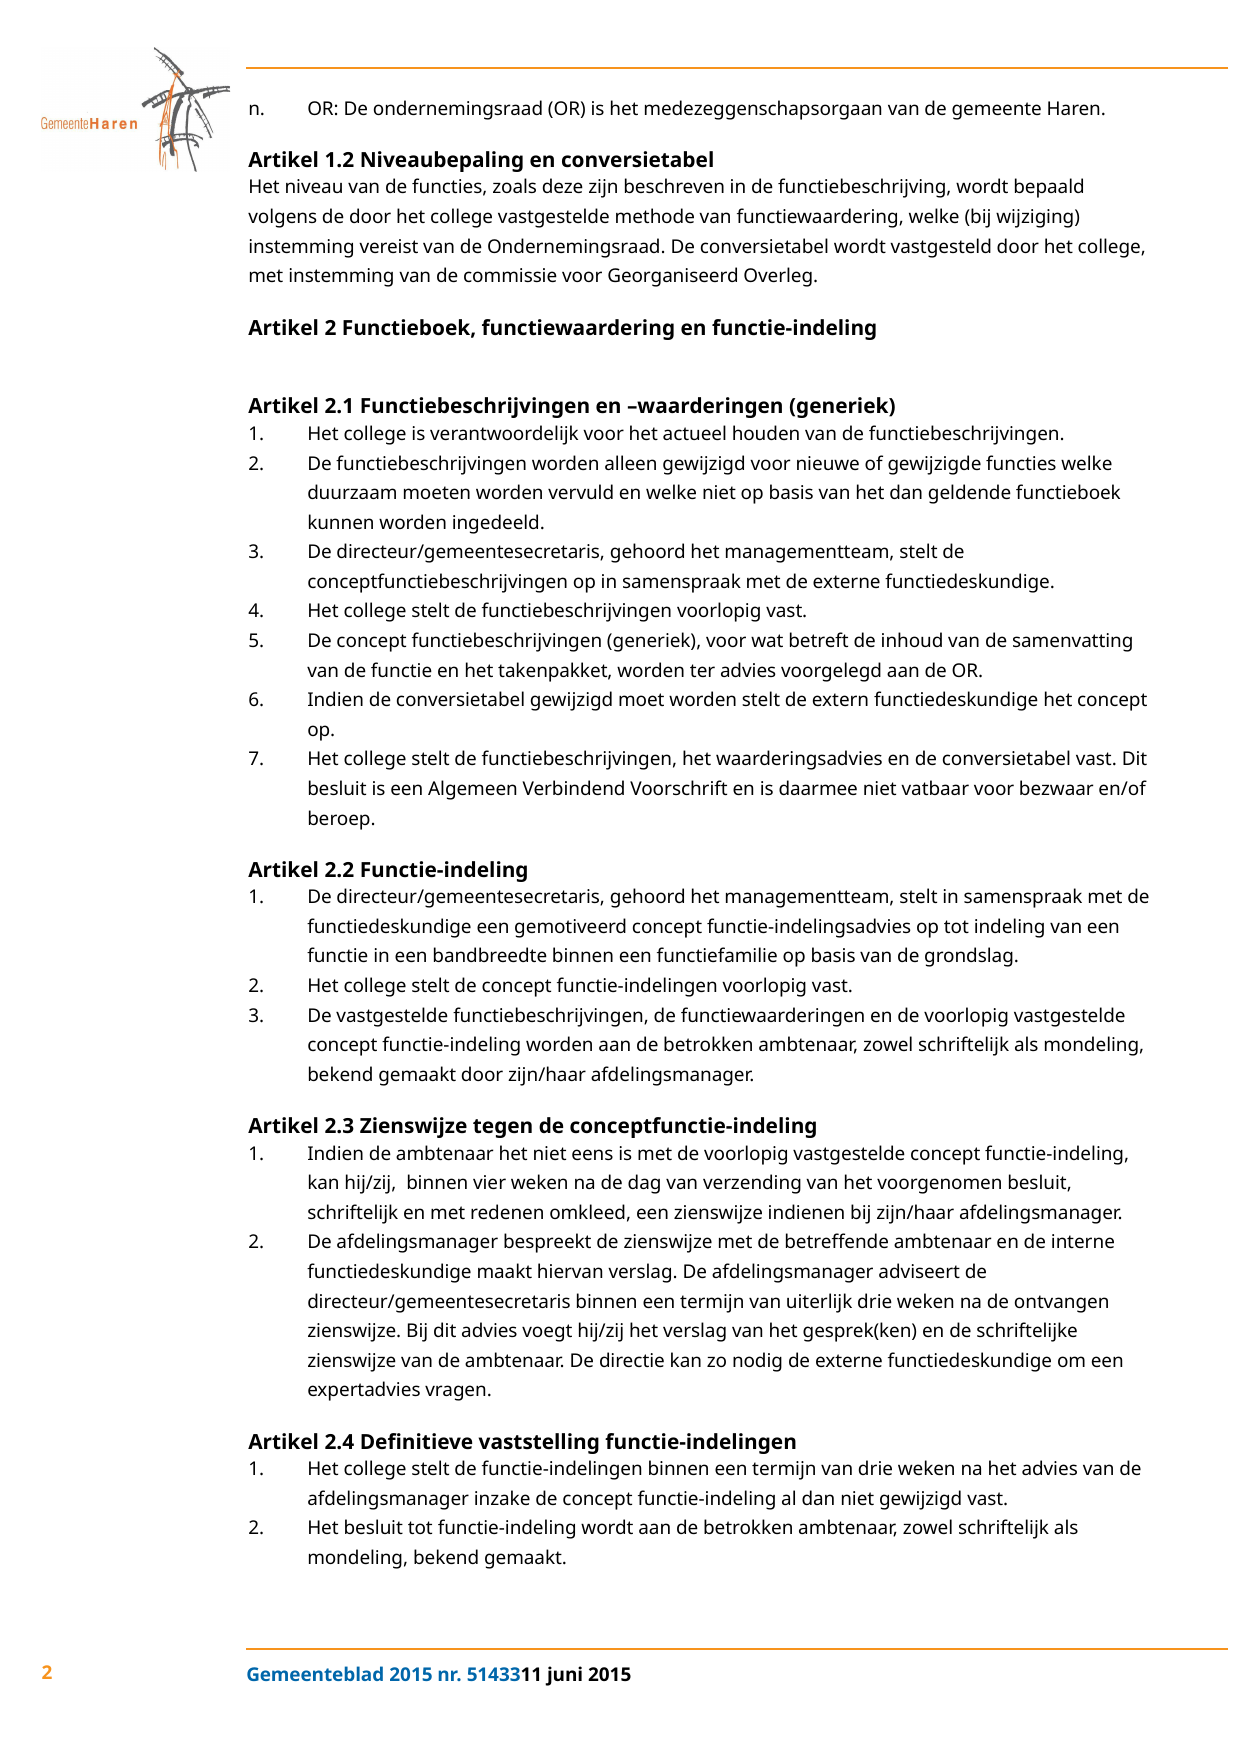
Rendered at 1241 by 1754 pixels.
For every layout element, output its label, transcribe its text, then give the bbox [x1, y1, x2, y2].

text Het niveau van de functies, zoals deze zijn beschreven in de functiebeschrijving, wordt bepaald volgens de door het college vastgestelde methode van functiewaardering, welke (bij wijziging) instemming vereist van de Ondernemingsraad. De conversietabel wordt vastgesteld door het college, met instemming van de commissie voor Georganiseerd Overleg. [248, 174, 1152, 288]
text Artikel 2 Functieboek, functiewaardering en functie-indeling [248, 313, 1152, 341]
list De concept functiebeschrijvingen (generiek), voor wat betreft de inhoud van de samenvatting van de functie en het takenpakket, worden ter advies voorgelegd aan de OR. [248, 627, 1152, 682]
list Het college stelt de functiebeschrijvingen, het waarderingsadvies en de conversietabel vast. Dit besluit is een Algemeen Verbindend Voorschrift en is daarmee niet vatbaar voor bezwaar en/of beroep. [248, 746, 1152, 830]
picture [41, 47, 231, 172]
list De afdelingsmanager bespreekt de zienswijze met de betreffende ambtenaar en de interne functiedeskundige maakt hiervan verslag. De afdelingsmanager adviseert de directeur/gemeentesecretaris binnen een termijn van uiterlijk drie weken na de ontvangen zienswijze. Bij dit advies voegt hij/zij het verslag van het gesprek(ken) en de schriftelijke zienswijze van de ambtenaar. De directie kan zo nodig de externe functiedeskundige om een expertadvies vragen. [248, 1229, 1152, 1402]
list Het besluit tot functie-indeling wordt aan de betrokken ambtenaar, zowel schriftelijk als mondeling, bekend gemaakt. [248, 1514, 1152, 1570]
list De directeur/gemeentesecretaris, gehoord het managementteam, stelt de conceptfunctiebeschrijvingen op in samenspraak met de externe functiedeskundige. [248, 538, 1152, 594]
text Artikel 2.3 Zienswijze tegen de conceptfunctie-indeling [248, 1111, 1152, 1140]
list Indien de conversietabel gewijzigd moet worden stelt de extern functiedeskundige het concept op. [248, 686, 1152, 742]
list Het college stelt de concept functie-indelingen voorlopig vast. [248, 972, 1152, 998]
list OR: De ondernemingsraad (OR) is het medezeggenschapsorgaan van de gemeente Haren. [248, 95, 1152, 121]
list De vastgestelde functiebeschrijvingen, de functiewaarderingen en de voorlopig vastgestelde concept functie-indeling worden aan de betrokken ambtenaar, zowel schriftelijk als mondeling, bekend gemaakt door zijn/haar afdelingsmanager. [248, 1002, 1152, 1087]
list Het college stelt de functie-indelingen binnen een termijn van drie weken na het advies van de afdelingsmanager inzake de concept functie-indeling al dan niet gewijzigd vast. [248, 1455, 1152, 1511]
text Artikel 2.1 Functiebeschrijvingen en –waarderingen (generiek) [248, 392, 1152, 420]
list De directeur/gemeentesecretaris, gehoord het managementteam, stelt in samenspraak met de functiedeskundige een gemotiveerd concept functie-indelingsadvies op tot indeling van een functie in een bandbreedte binnen een functiefamilie op basis van de grondslag. [248, 883, 1152, 968]
text Artikel 1.2 Niveaubepaling en conversietabel [248, 145, 1152, 174]
list Het college is verantwoordelijk voor het actueel houden van de functiebeschrijvingen. [248, 420, 1152, 446]
text Artikel 2.4 Definitieve vaststelling functie-indelingen [248, 1427, 1152, 1455]
list Het college stelt de functiebeschrijvingen voorlopig vast. [248, 598, 1152, 623]
text Artikel 2.2 Functie-indeling [248, 855, 1152, 883]
list Indien de ambtenaar het niet eens is met de voorlopig vastgestelde concept functie-indeling, kan hij/zij, binnen vier weken na de dag van verzending van het voorgenomen besluit, schriftelijk en met redenen omkleed, een zienswijze indienen bij zijn/haar afdelingsmanager. [248, 1140, 1152, 1225]
list De functiebeschrijvingen worden alleen gewijzigd voor nieuwe of gewijzigde functies welke duurzaam moeten worden vervuld en welke niet op basis van het dan geldende functieboek kunnen worden ingedeeld. [248, 450, 1152, 534]
